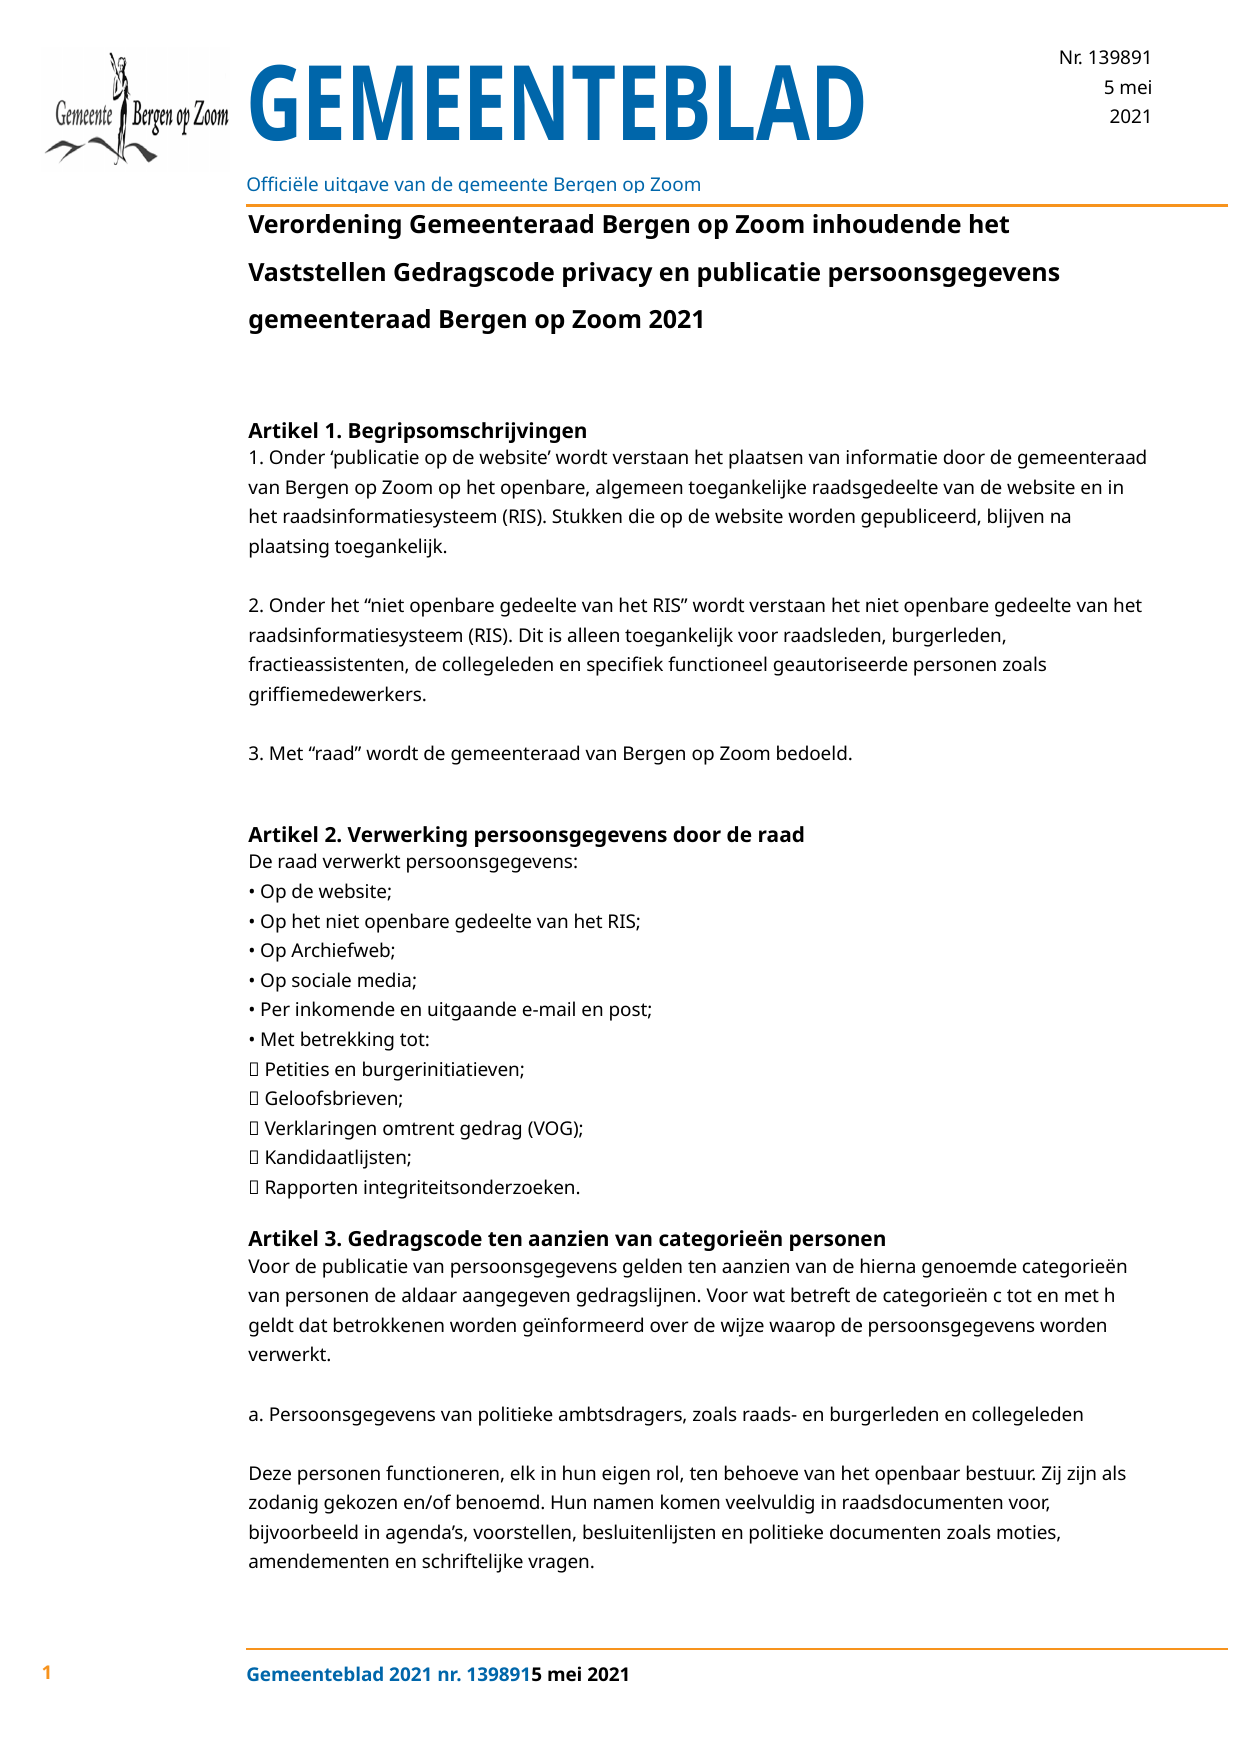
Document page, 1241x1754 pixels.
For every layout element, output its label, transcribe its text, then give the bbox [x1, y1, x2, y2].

text • Op Archiefweb; [248, 937, 1152, 963]
text • Per inkomende en uitgaande e-mail en post; [248, 997, 1152, 1022]
text • Met betrekking tot: [248, 1026, 1152, 1052]
text Artikel 3. Gedragscode ten aanzien van categorieën personen [248, 1224, 1152, 1253]
text Voor de publicatie van persoonsgegevens gelden ten aanzien van de hierna genoemde categorieën van personen de aldaar aangegeven gedragslijnen. Voor wat betreft de categorieën c tot en met h geldt dat betrokkenen worden geïnformeerd over de wijze waarop de persoonsgegevens worden verwerkt. [248, 1253, 1152, 1367]
text • Op het niet openbare gedeelte van het RIS; [248, 908, 1152, 933]
text Deze personen functioneren, elk in hun eigen rol, ten behoeve van het openbaar bestuur. Zij zijn als zodanig gekozen en/of benoemd. Hun namen komen veelvuldig in raadsdocumenten voor, bijvoorbeeld in agenda’s, voorstellen, besluitenlijsten en politieke documenten zoals moties, amendementen en schriftelijke vragen. [248, 1460, 1152, 1574]
text Artikel 2. Verwerking persoonsgegevens door de raad [248, 820, 1152, 849]
text • Op sociale media; [248, 967, 1152, 993]
text  Rapporten integriteitsonderzoeken. [248, 1174, 1152, 1200]
text  Kandidaatlijsten; [248, 1144, 1152, 1170]
text 3. Met “raad” wordt de gemeenteraad van Bergen op Zoom bedoeld. [248, 740, 1152, 766]
text • Op de website; [248, 878, 1152, 904]
text  Verklaringen omtrent gedrag (VOG); [248, 1115, 1152, 1141]
text  Petities en burgerinitiatieven; [248, 1056, 1152, 1081]
text  Geloofsbrieven; [248, 1085, 1152, 1111]
text 1. Onder ‘publicatie op de website’ wordt verstaan het plaatsen van informatie door de gemeenteraad van Bergen op Zoom op het openbare, algemeen toegankelijke raadsgedeelte van de website en in het raadsinformatiesysteem (RIS). Stukken die op de website worden gepubliceerd, blijven na plaatsing toegankelijk. [248, 444, 1152, 559]
text Artikel 1. Begripsomschrijvingen [248, 416, 1152, 444]
text Verordening Gemeenteraad Bergen op Zoom inhoudende het Vaststellen Gedragscode privacy en publicatie persoonsgegevens gemeenteraad Bergen op Zoom 2021 [248, 207, 1152, 336]
text De raad verwerkt persoonsgegevens: [248, 849, 1152, 874]
text 2. Onder het “niet openbare gedeelte van het RIS” wordt verstaan het niet openbare gedeelte van het raadsinformatiesysteem (RIS). Dit is alleen toegankelijk voor raadsleden, burgerleden, fractieassistenten, de collegeleden en specifiek functioneel geautoriseerde personen zoals griffiemedewerkers. [248, 592, 1152, 707]
picture [41, 47, 231, 172]
text a. Persoonsgegevens van politieke ambtsdragers, zoals raads- en burgerleden en collegeleden [248, 1401, 1152, 1427]
